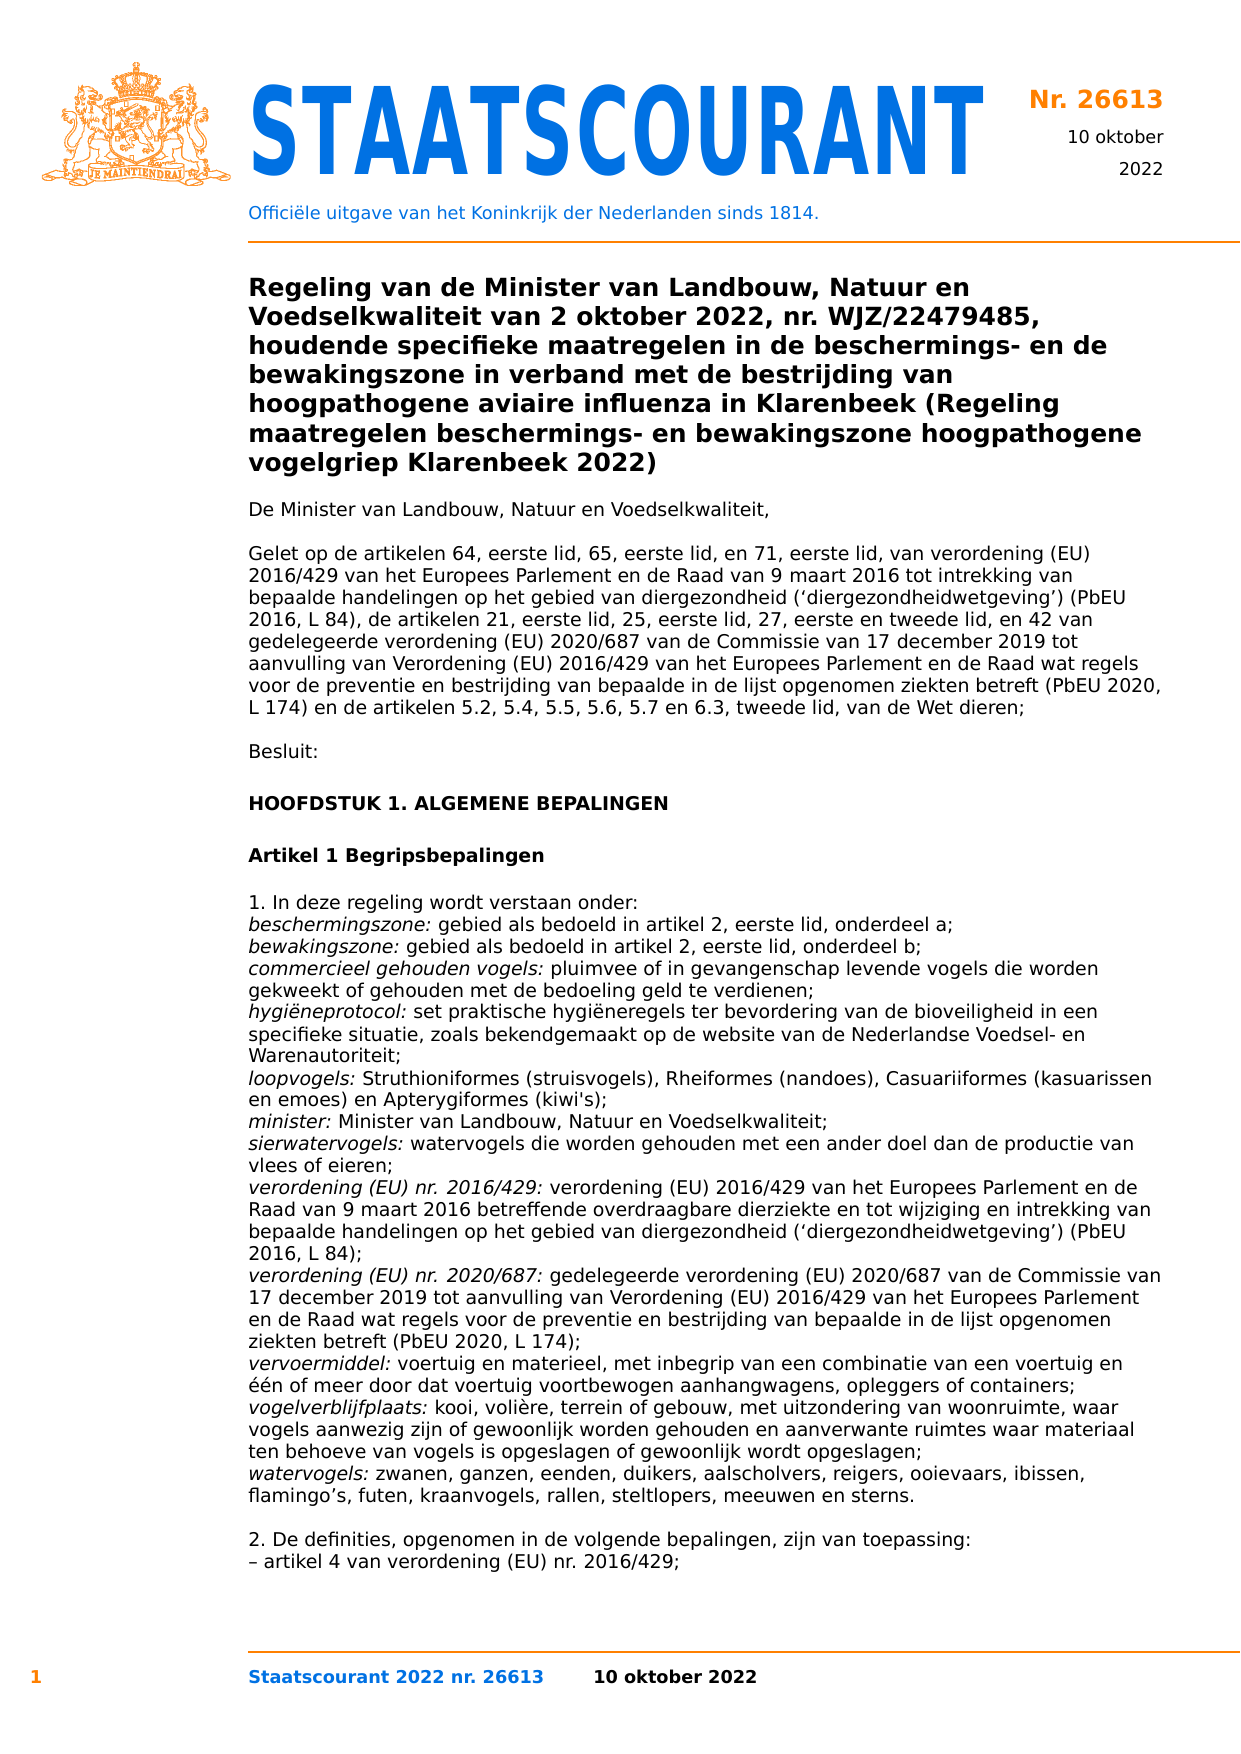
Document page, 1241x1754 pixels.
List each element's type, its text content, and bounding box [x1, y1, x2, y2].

text verordening (EU) nr. 2020/687: gedelegeerde verordening (EU) 2020/687 van de Commissie van 17 december 2019 tot aanvulling van Verordening (EU) 2016/429 van het Europees Parlement en de Raad wat regels voor de preventie en bestrijding van bepaalde in de lijst opgenomen ziekten betreft (PbEU 2020, L 174); [248, 1265, 1163, 1353]
text hygiëneprotocol: set praktische hygiëneregels ter bevordering van de bioveiligheid in een specifieke situatie, zoals bekendgemaakt op de website van de Nederlandse Voedsel- en Warenautoriteit; [248, 1001, 1163, 1067]
subtitle HOOFDSTUK 1. ALGEMENE BEPALINGEN [248, 793, 1163, 814]
text De Minister van Landbouw, Natuur en Voedselkwaliteit, [248, 499, 1163, 521]
text minister: Minister van Landbouw, Natuur en Voedselkwaliteit; [248, 1111, 1163, 1133]
text beschermingszone: gebied als bedoeld in artikel 2, eerste lid, onderdeel a; [248, 913, 1163, 936]
table_cell Officiële uitgave van het Koninkrijk der Nederlanden sinds 1814. [248, 203, 1240, 241]
text – artikel 4 van verordening (EU) nr. 2016/429; [248, 1551, 1163, 1573]
table_header Nr. 26613 [998, 62, 1240, 121]
text 2. De definities, opgenomen in de volgende bepalingen, zijn van toepassing: [248, 1529, 1163, 1551]
table_cell 10 oktober [998, 121, 1240, 153]
table_header STAATSCOURANT [248, 62, 998, 203]
text sierwatervogels: watervogels die worden gehouden met een ander doel dan de productie van vlees of eieren; [248, 1133, 1163, 1177]
table_cell 2022 [998, 153, 1240, 203]
text 1. In deze regeling wordt verstaan onder: [248, 892, 1163, 913]
text Gelet op de artikelen 64, eerste lid, 65, eerste lid, en 71, eerste lid, van verordening (EU) 2016/429 van het Europees Parlement en de Raad van 9 maart 2016 tot intrekking van bepaalde handelingen op het gebied van diergezondheid (‘diergezondheidwetgeving’) (PbEU 2016, L 84), de artikelen 21, eerste lid, 25, eerste lid, 27, eerste en tweede lid, en 42 van gedelegeerde verordening (EU) 2020/687 van de Commissie van 17 december 2019 tot aanvulling van Verordening (EU) 2016/429 van het Europees Parlement en de Raad wat regels voor de preventie en bestrijding van bepaalde in de lijst opgenomen ziekten betreft (PbEU 2020, L 174) en de artikelen 5.2, 5.4, 5.5, 5.6, 5.7 en 6.3, tweede lid, van de Wet dieren; [248, 543, 1163, 719]
picture [41, 62, 231, 186]
subtitle Regeling van de Minister van Landbouw, Natuur en Voedselkwaliteit van 2 oktober 2022, nr. WJZ/22479485, houdende specifieke maatregelen in de beschermings- en de bewakingszone in verband met de bestrijding van hoogpathogene aviaire influenza in Klarenbeek (Regeling maatregelen beschermings- en bewakingszone hoogpathogene vogelgriep Klarenbeek 2022) [248, 273, 1163, 477]
subtitle Artikel 1 Begripsbepalingen [248, 844, 1163, 867]
text verordening (EU) nr. 2016/429: verordening (EU) 2016/429 van het Europees Parlement en de Raad van 9 maart 2016 betreffende overdraagbare dierziekte en tot wijziging en intrekking van bepaalde handelingen op het gebied van diergezondheid (‘diergezondheidwetgeving’) (PbEU 2016, L 84); [248, 1177, 1163, 1265]
table_header [25, 62, 248, 241]
text vogelverblijfplaats: kooi, volière, terrein of gebouw, met uitzondering van woonruimte, waar vogels aanwezig zijn of gewoonlijk worden gehouden en aanverwante ruimtes waar materiaal ten behoeve van vogels is opgeslagen of gewoonlijk wordt opgeslagen; [248, 1397, 1163, 1463]
text bewakingszone: gebied als bedoeld in artikel 2, eerste lid, onderdeel b; [248, 936, 1163, 957]
text Besluit: [248, 741, 1163, 763]
text commercieel gehouden vogels: pluimvee of in gevangenschap levende vogels die worden gekweekt of gehouden met de bedoeling geld te verdienen; [248, 957, 1163, 1001]
text loopvogels: Struthioniformes (struisvogels), Rheiformes (nandoes), Casuariiformes (kasuarissen en emoes) en Apterygiformes (kiwi's); [248, 1067, 1163, 1111]
text vervoermiddel: voertuig en materieel, met inbegrip van een combinatie van een voertuig en één of meer door dat voertuig voortbewogen aanhangwagens, opleggers of containers; [248, 1353, 1163, 1397]
text watervogels: zwanen, ganzen, eenden, duikers, aalscholvers, reigers, ooievaars, ibissen, flamingo’s, futen, kraanvogels, rallen, steltlopers, meeuwen en sterns. [248, 1463, 1163, 1507]
